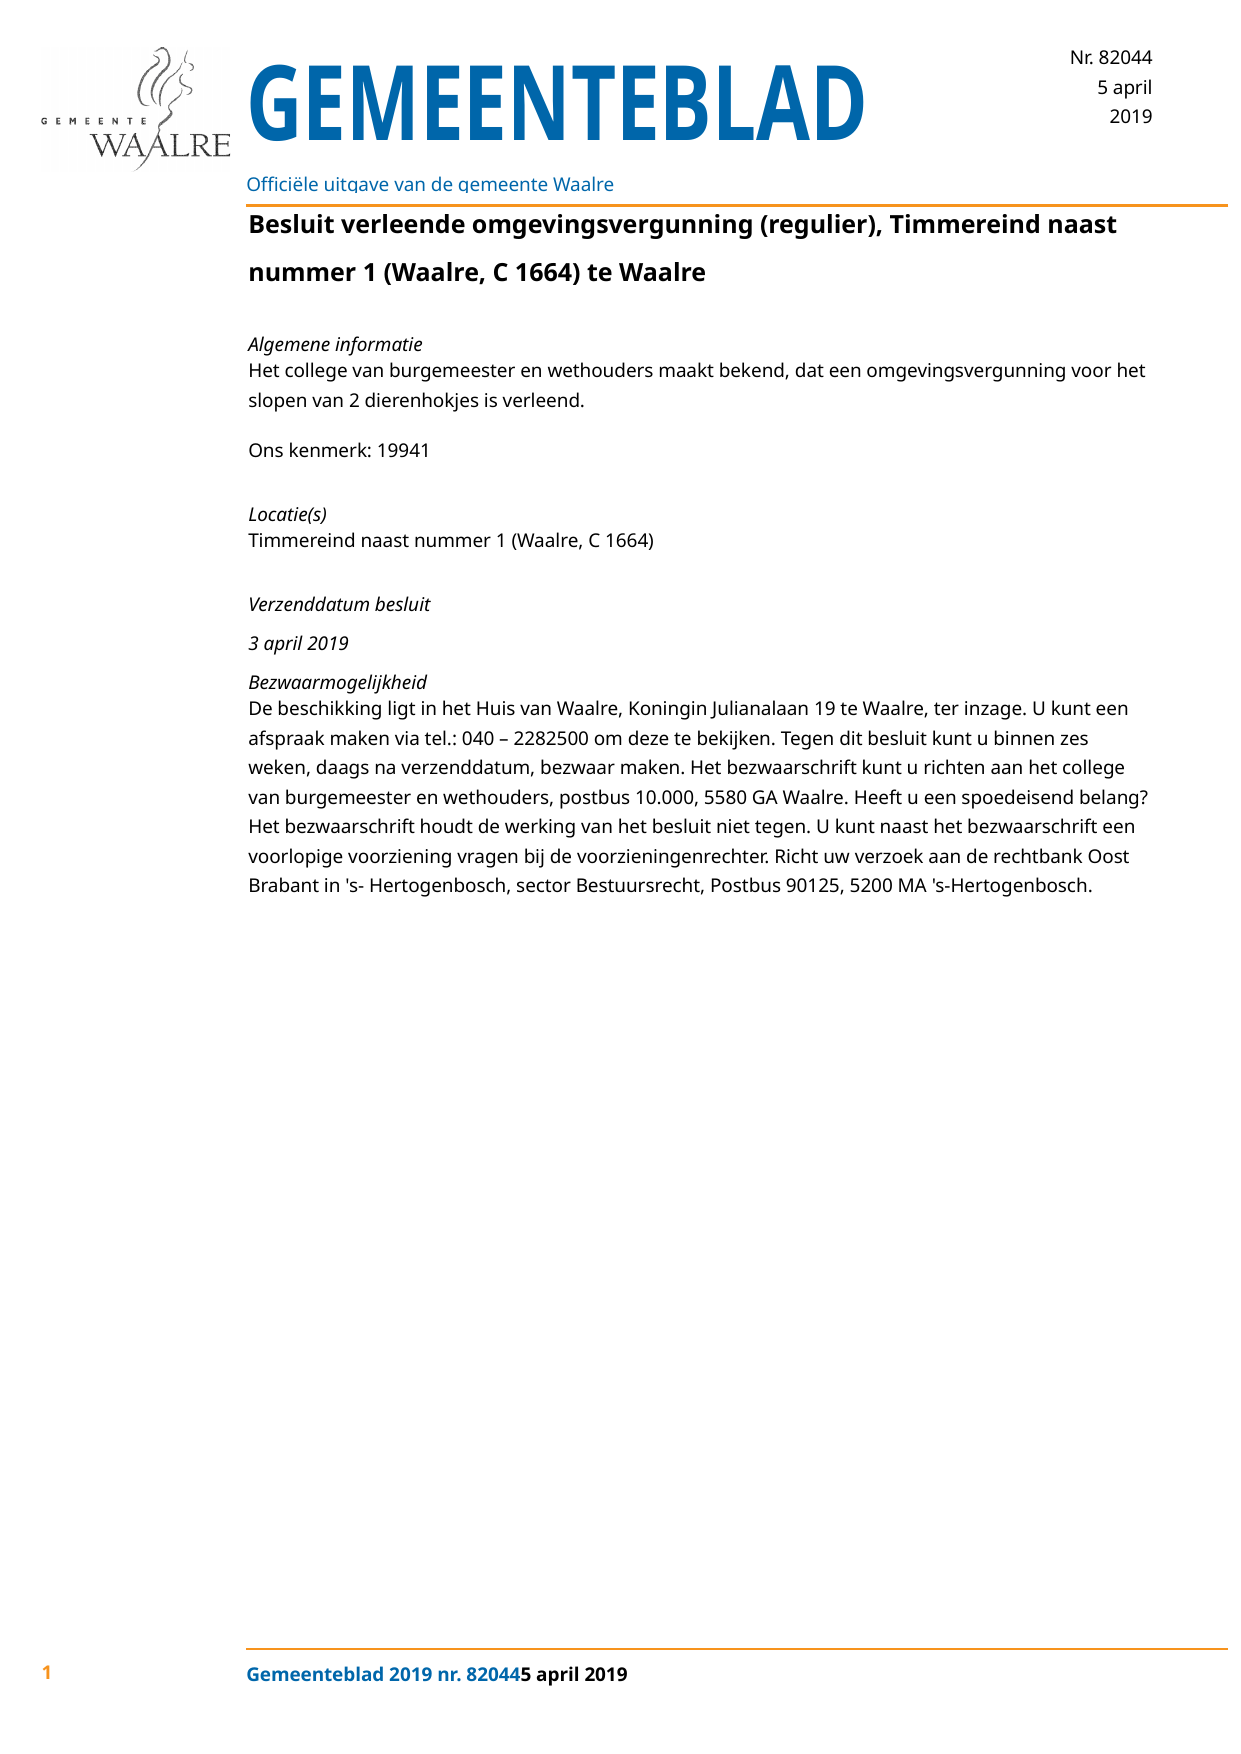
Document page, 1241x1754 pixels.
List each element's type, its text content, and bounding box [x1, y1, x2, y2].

picture [41, 47, 231, 172]
text Ons kenmerk: 19941 [248, 437, 1152, 463]
text Verzenddatum besluit [248, 591, 1152, 617]
text Locatie(s) [248, 501, 1152, 527]
text 3 april 2019 [248, 630, 1152, 656]
text Algemene informatie [248, 331, 1152, 357]
text De beschikking ligt in het Huis van Waalre, Koningin Julianalaan 19 te Waalre, ter inzage. U kunt een afspraak maken via tel.: 040 – 2282500 om deze te bekijken. Tegen dit besluit kunt u binnen zes weken, daags na verzenddatum, bezwaar maken. Het bezwaarschrift kunt u richten aan het college van burgemeester en wethouders, postbus 10.000, 5580 GA Waalre. Heeft u een spoedeisend belang? Het bezwaarschrift houdt de werking van het besluit niet tegen. U kunt naast het bezwaarschrift een voorlopige voorziening vragen bij de voorzieningenrechter. Richt uw verzoek aan de rechtbank Oost Brabant in 's- Hertogenbosch, sector Bestuursrecht, Postbus 90125, 5200 MA 's-Hertogenbosch. [248, 695, 1152, 898]
text Timmereind naast nummer 1 (Waalre, C 1664) [248, 527, 1152, 553]
text Bezwaarmogelijkheid [248, 669, 1152, 695]
text Besluit verleende omgevingsvergunning (regulier), Timmereind naast nummer 1 (Waalre, C 1664) te Waalre [248, 207, 1152, 288]
text Het college van burgemeester en wethouders maakt bekend, dat een omgevingsvergunning voor het slopen van 2 dierenhokjes is verleend. [248, 357, 1152, 412]
